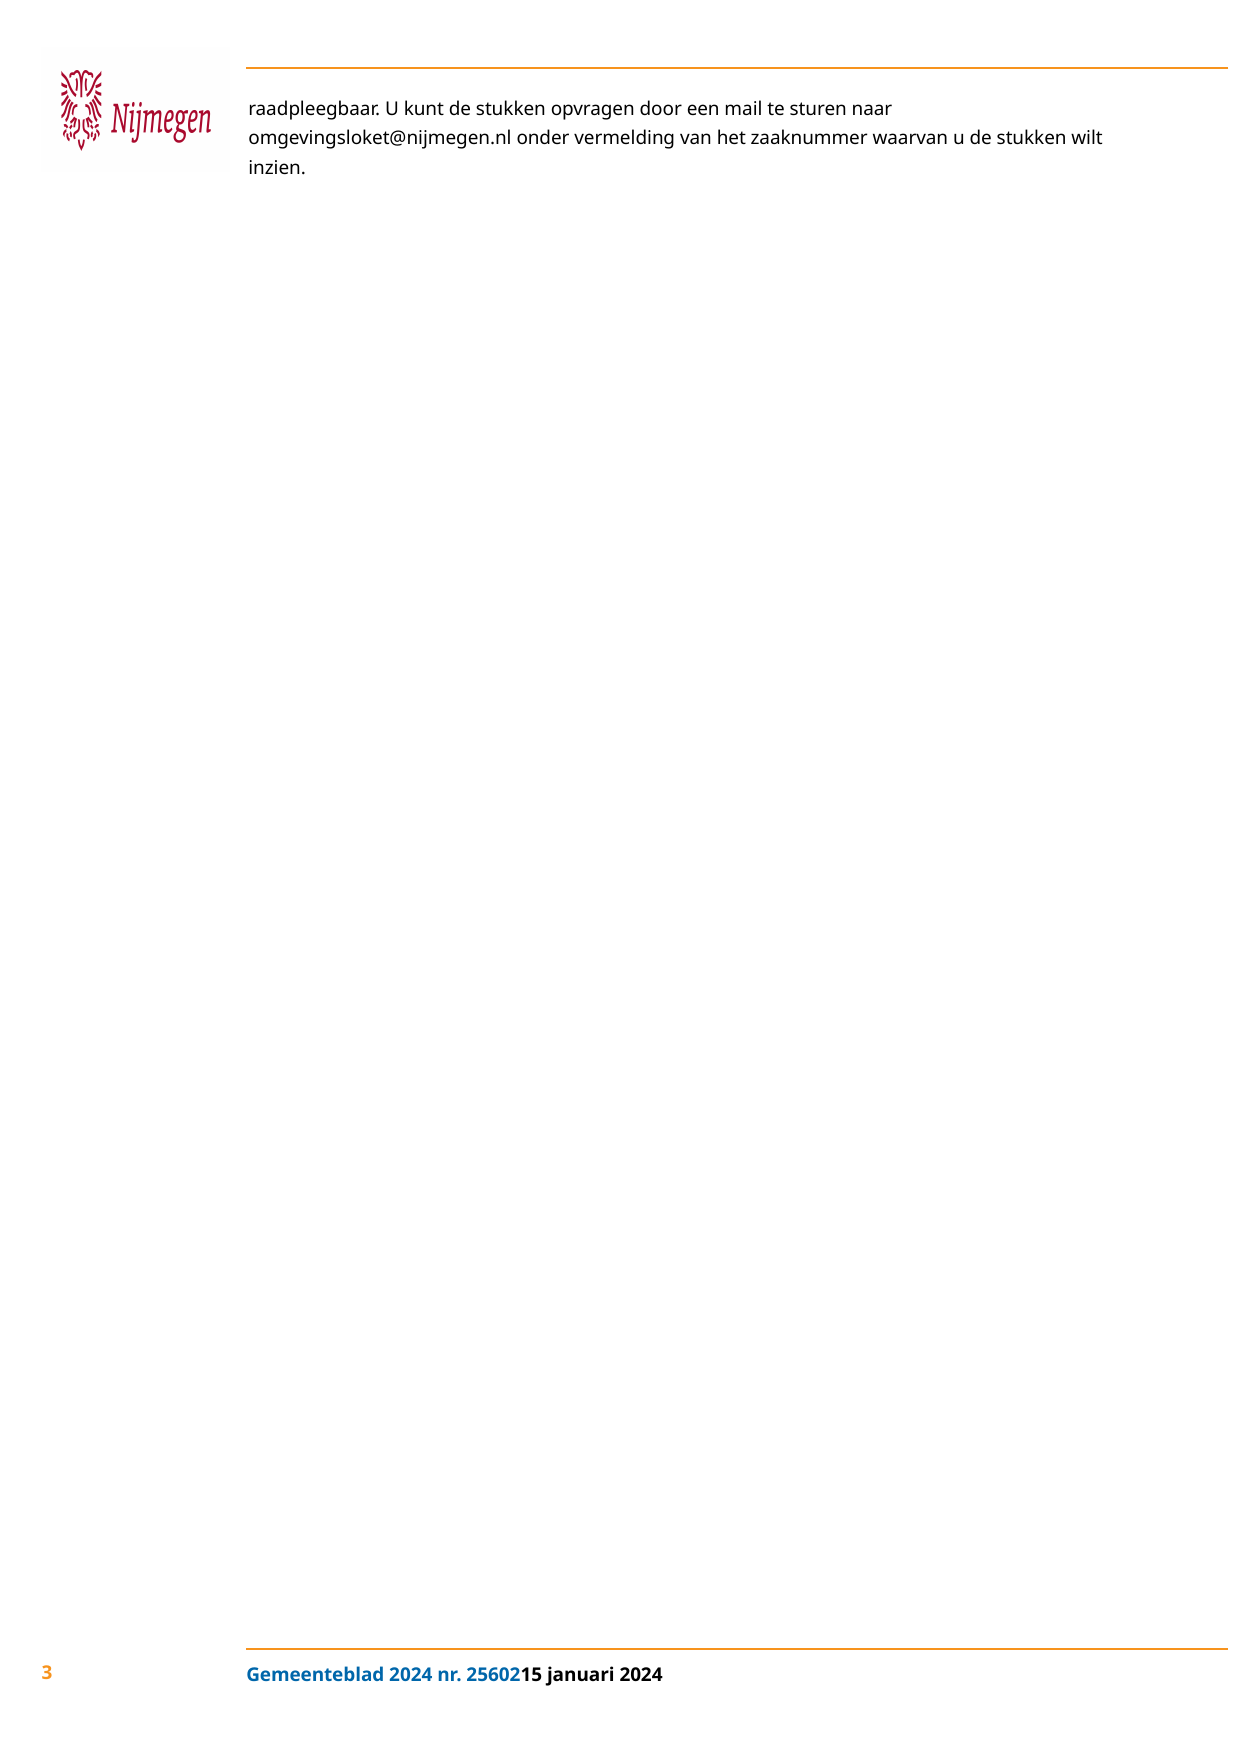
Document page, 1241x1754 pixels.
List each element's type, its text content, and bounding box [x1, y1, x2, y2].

picture [41, 47, 231, 172]
text raadpleegbaar. U kunt de stukken opvragen door een mail te sturen naar omgevingsloket@nijmegen.nl onder vermelding van het zaaknummer waarvan u de stukken wilt inzien. [248, 95, 1152, 180]
